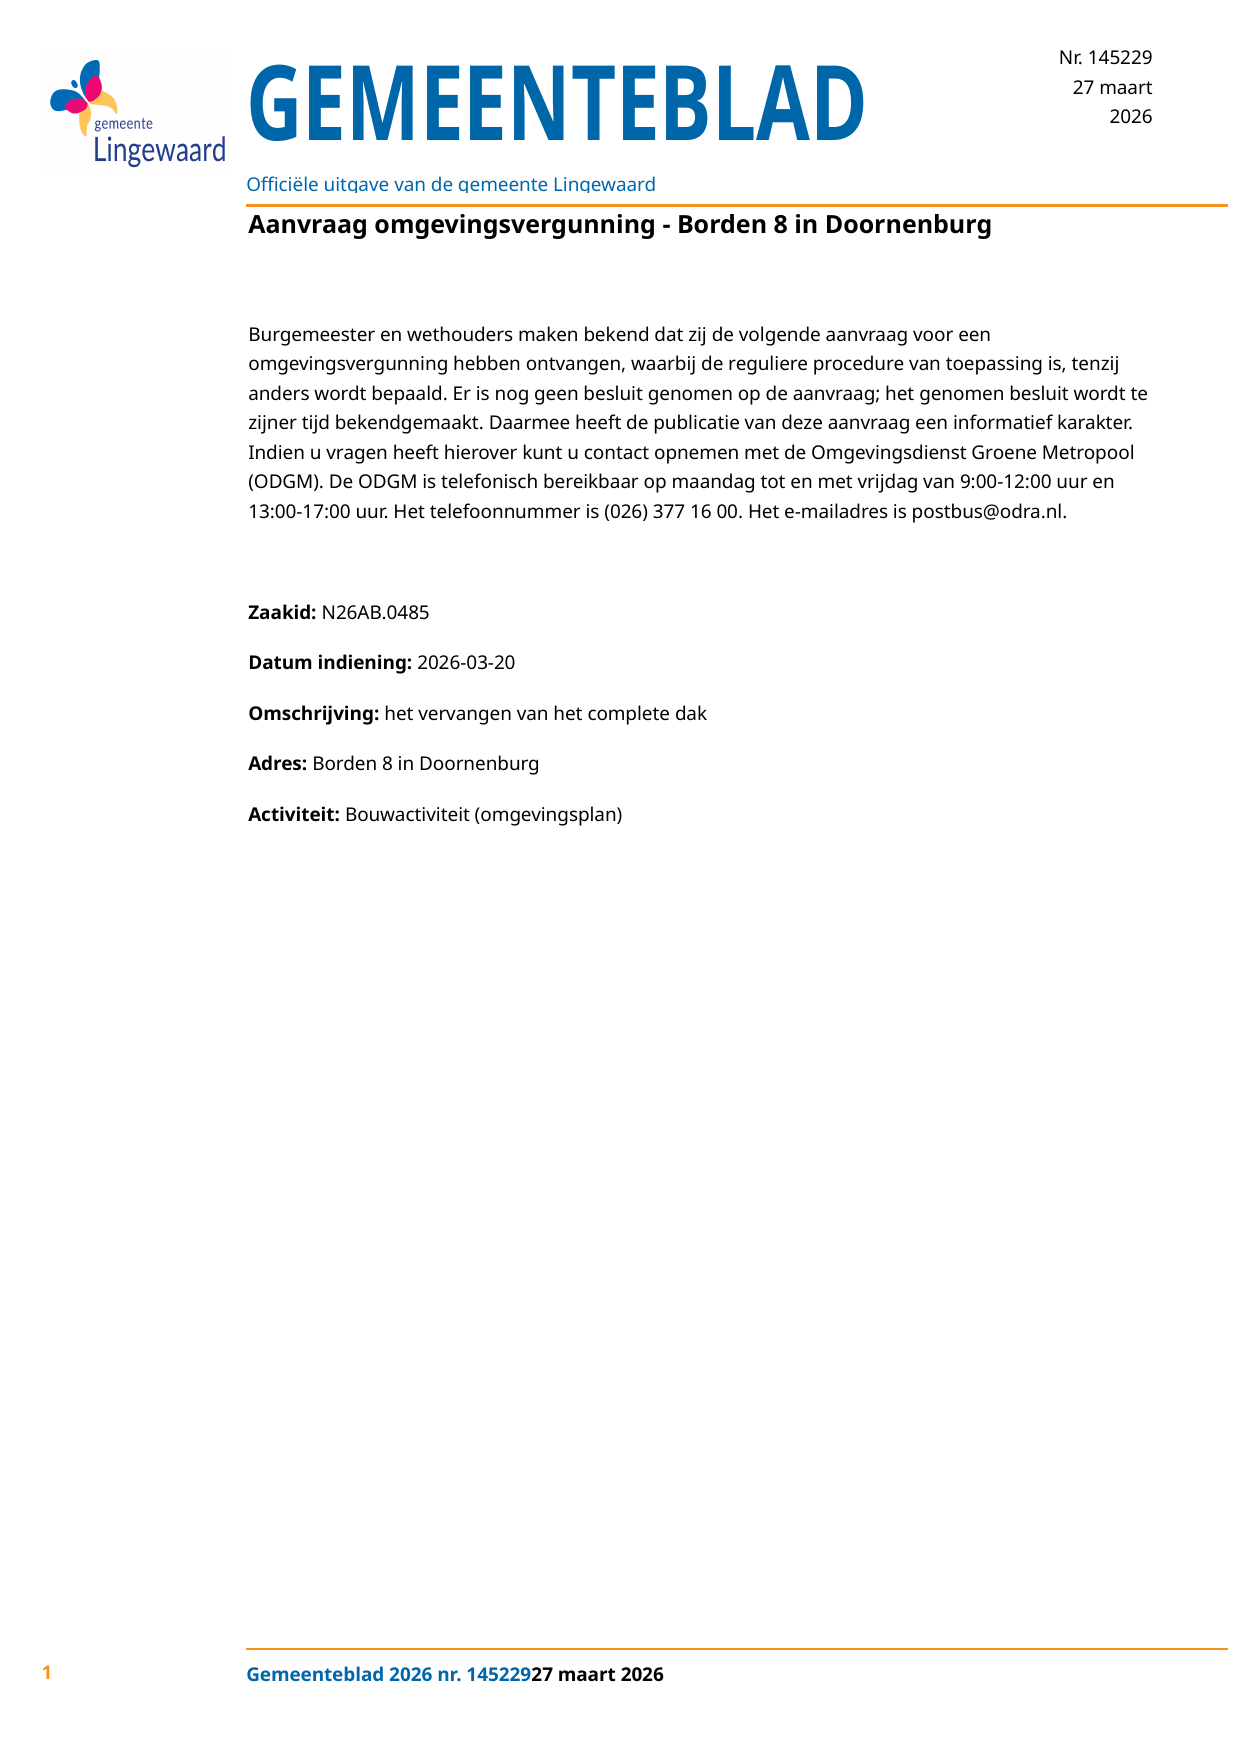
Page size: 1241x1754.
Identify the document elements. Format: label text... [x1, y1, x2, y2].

text Activiteit: Bouwactiviteit (omgevingsplan) [248, 801, 1152, 826]
picture [41, 47, 231, 172]
text Datum indiening: 2026-03-20 [248, 649, 1152, 675]
text Adres: Borden 8 in Doornenburg [248, 750, 1152, 776]
text Zaakid: N26AB.0485 [248, 599, 1152, 625]
text Burgemeester en wethouders maken bekend dat zij de volgende aanvraag voor een omgevingsvergunning hebben ontvangen, waarbij de reguliere procedure van toepassing is, tenzij anders wordt bepaald. Er is nog geen besluit genomen op de aanvraag; het genomen besluit wordt te zijner tijd bekendgemaakt. Daarmee heeft de publicatie van deze aanvraag een informatief karakter. Indien u vragen heeft hierover kunt u contact opnemen met de Omgevingsdienst Groene Metropool (ODGM). De ODGM is telefonisch bereikbaar op maandag tot en met vrijdag van 9:00-12:00 uur en 13:00-17:00 uur. Het telefoonnummer is (026) 377 16 00. Het e-mailadres is postbus@odra.nl. [248, 321, 1152, 524]
text Aanvraag omgevingsvergunning - Borden 8 in Doornenburg [248, 207, 1152, 241]
text Omschrijving: het vervangen van het complete dak [248, 700, 1152, 726]
